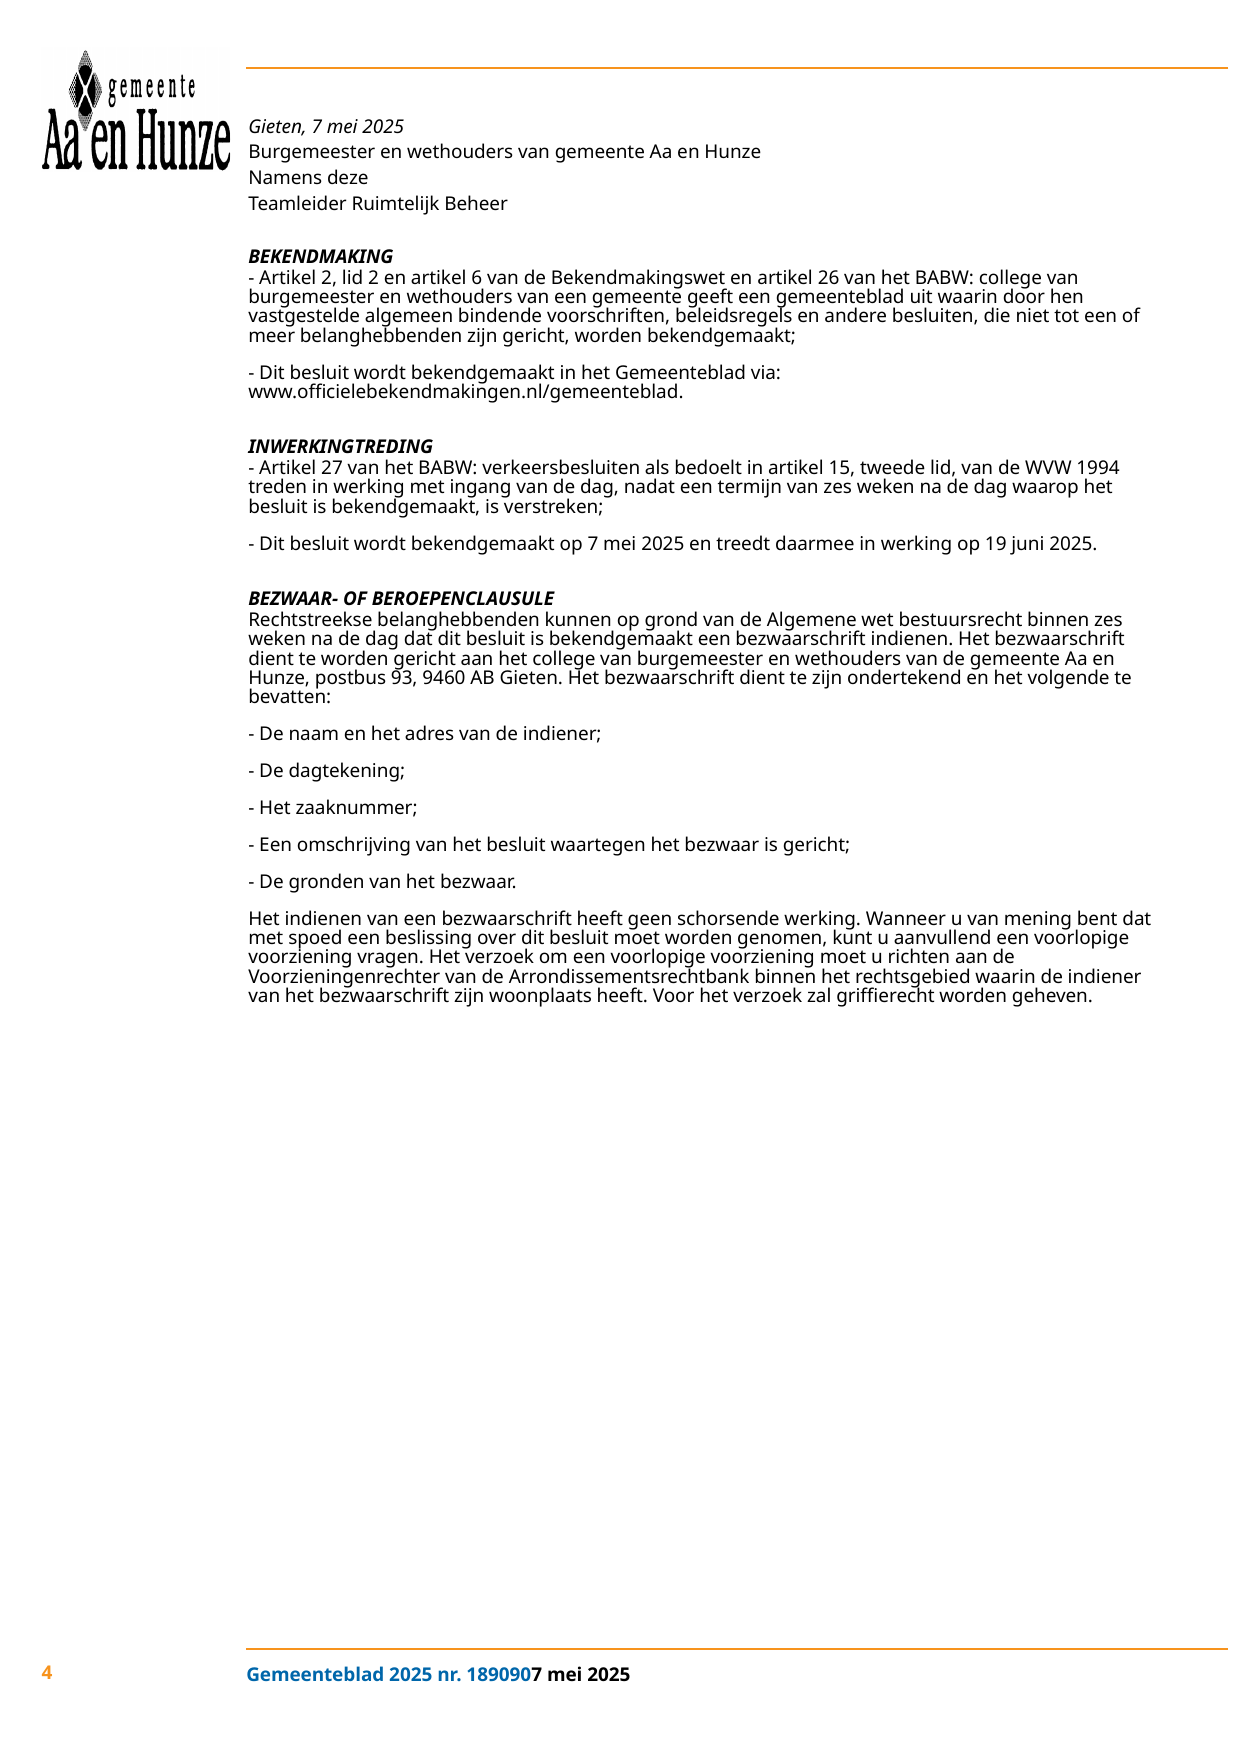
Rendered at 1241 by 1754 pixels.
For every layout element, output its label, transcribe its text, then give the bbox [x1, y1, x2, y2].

text BEKENDMAKING [248, 243, 1152, 269]
text - Dit besluit wordt bekendgemaakt op 7 mei 2025 en treedt daarmee in werking op 19 juni 2025. [248, 535, 1152, 554]
text Teamleider Ruimtelijk Beheer [248, 190, 1152, 216]
text BEZWAAR- OF BEROEPENCLAUSULE [248, 585, 1152, 611]
text - De dagtekening; [248, 762, 1152, 781]
text Het indienen van een bezwaarschrift heeft geen schorsende werking. Wanneer u van mening bent dat met spoed een beslissing over dit besluit moet worden genomen, kunt u aanvullend een voorlopige voorziening vragen. Het verzoek om een voorlopige voorziening moet u richten aan de Voorzieningenrechter van de Arrondissementsrechtbank binnen het rechtsgebied waarin de indiener van het bezwaarschrift zijn woonplaats heeft. Voor het verzoek zal griffierecht worden geheven. [248, 910, 1152, 1006]
text Burgemeester en wethouders van gemeente Aa en Hunze [248, 139, 1152, 164]
picture [41, 47, 231, 172]
text INWERKINGTREDING [248, 433, 1152, 459]
text - Artikel 27 van het BABW: verkeersbesluiten als bedoelt in artikel 15, tweede lid, van de WVW 1994 treden in werking met ingang van de dag, nadat een termijn van zes weken na de dag waarop het besluit is bekendgemaakt, is verstreken; [248, 459, 1152, 517]
text Gieten, 7 mei 2025 [248, 113, 1152, 139]
text - Artikel 2, lid 2 en artikel 6 van de Bekendmakingswet en artikel 26 van het BABW: college van burgemeester en wethouders van een gemeente geeft een gemeenteblad uit waarin door hen vastgestelde algemeen bindende voorschriften, beleidsregels en andere besluiten, die niet tot een of meer belanghebbenden zijn gericht, worden bekendgemaakt; [248, 269, 1152, 346]
text - Dit besluit wordt bekendgemaakt in het Gemeenteblad via: www.officielebekendmakingen.nl/gemeenteblad. [248, 364, 1152, 402]
text - Een omschrijving van het besluit waartegen het bezwaar is gericht; [248, 836, 1152, 855]
text - Het zaaknummer; [248, 799, 1152, 818]
text - De gronden van het bezwaar. [248, 873, 1152, 892]
text Rechtstreekse belanghebbenden kunnen op grond van de Algemene wet bestuursrecht binnen zes weken na de dag dat dit besluit is bekendgemaakt een bezwaarschrift indienen. Het bezwaarschrift dient te worden gericht aan het college van burgemeester en wethouders van de gemeente Aa en Hunze, postbus 93, 9460 AB Gieten. Het bezwaarschrift dient te zijn ondertekend en het volgende te bevatten: [248, 611, 1152, 707]
text - De naam en het adres van de indiener; [248, 725, 1152, 744]
text Namens deze [248, 164, 1152, 190]
